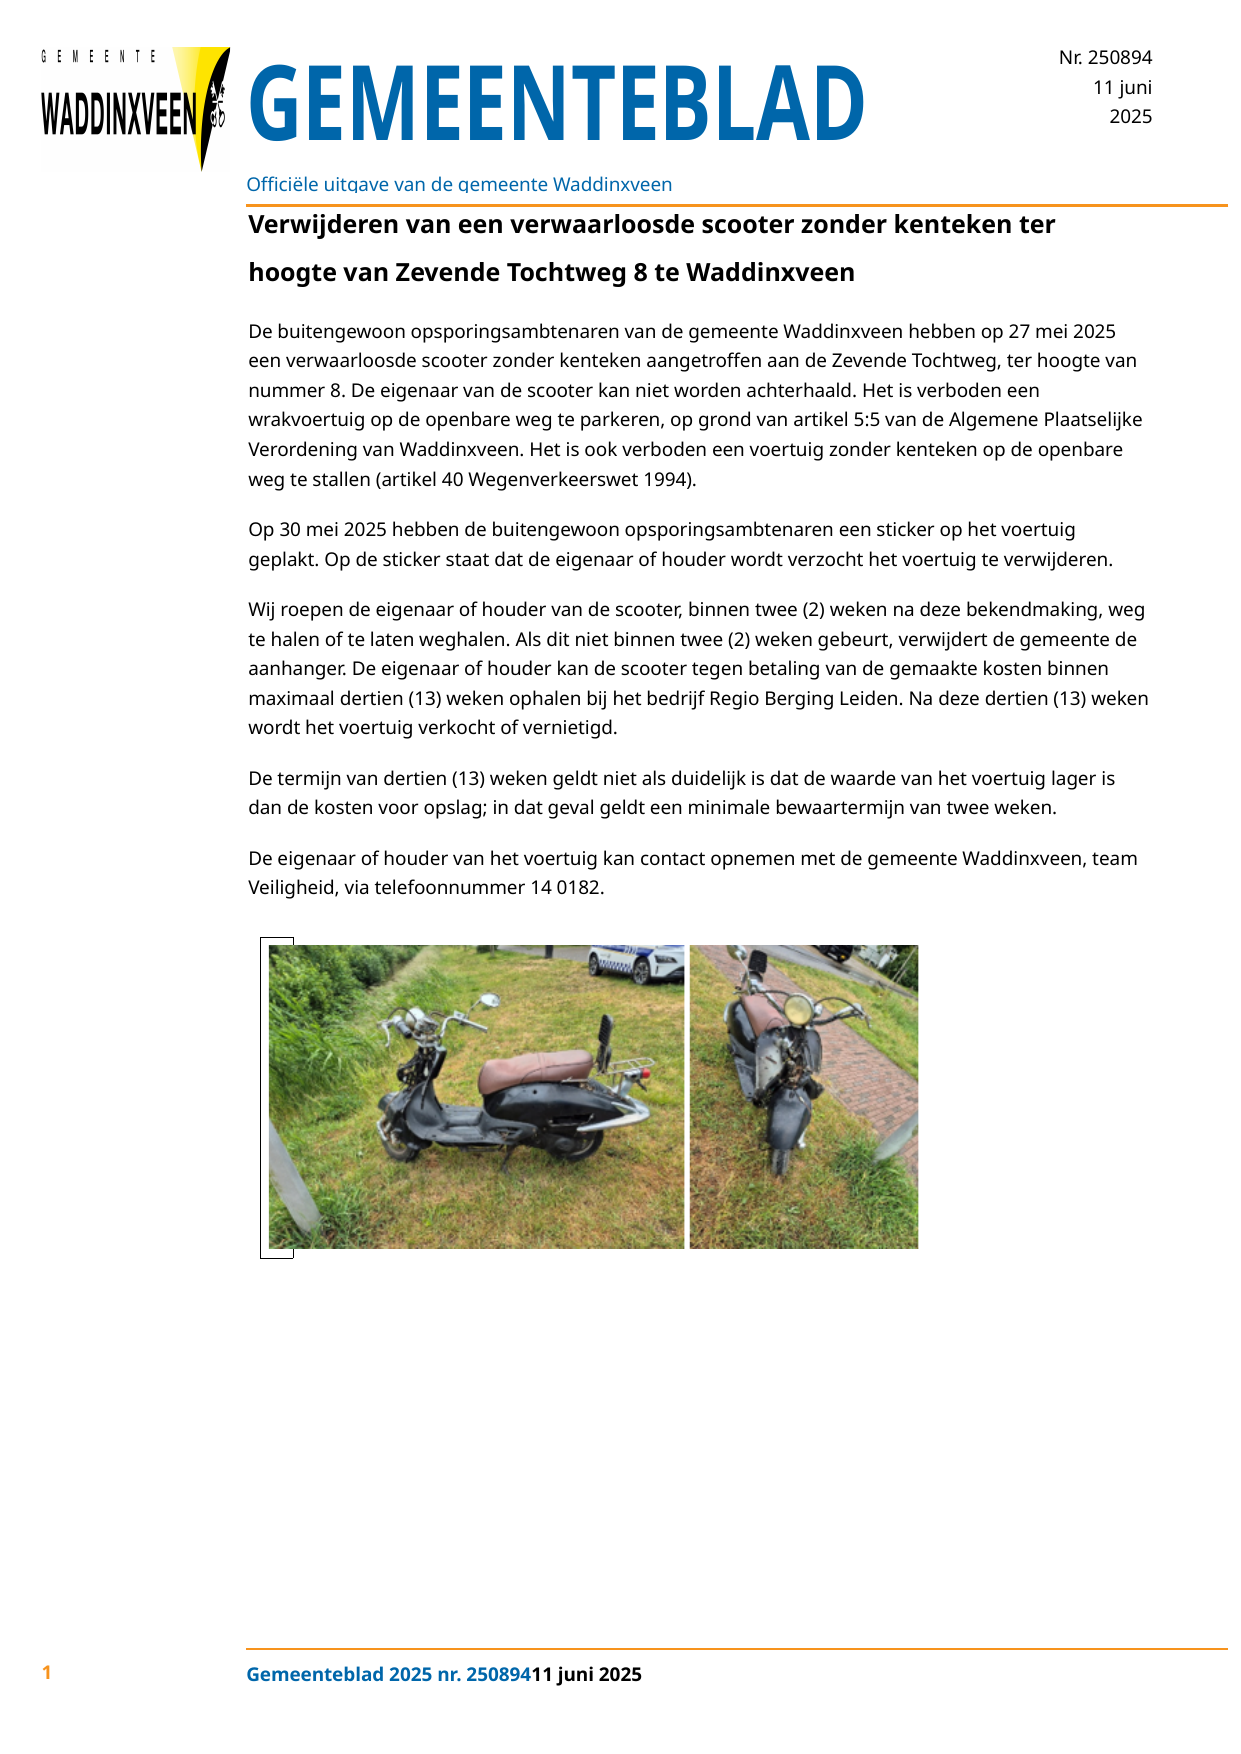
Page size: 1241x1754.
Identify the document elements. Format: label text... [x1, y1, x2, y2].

text Verwijderen van een verwaarloosde scooter zonder kenteken ter hoogte van Zevende Tochtweg 8 te Waddinxveen [248, 207, 1152, 288]
picture [41, 47, 231, 172]
picture [268, 945, 919, 1249]
text Wij roepen de eigenaar of houder van de scooter, binnen twee (2) weken na deze bekendmaking, weg te halen of te laten weghalen. Als dit niet binnen twee (2) weken gebeurt, verwijdert de gemeente de aanhanger. De eigenaar of houder kan de scooter tegen betaling van de gemaakte kosten binnen maximaal dertien (13) weken ophalen bij het bedrijf Regio Berging Leiden. Na deze dertien (13) weken wordt het voertuig verkocht of vernietigd. [248, 596, 1152, 740]
text De eigenaar of houder van het voertuig kan contact opnemen met de gemeente Waddinxveen, team Veiligheid, via telefoonnummer 14 0182. [248, 845, 1152, 900]
text De termijn van dertien (13) weken geldt niet als duidelijk is dat de waarde van het voertuig lager is dan de kosten voor opslag; in dat geval geldt een minimale bewaartermijn van twee weken. [248, 765, 1152, 820]
text Op 30 mei 2025 hebben de buitengewoon opsporingsambtenaren een sticker op het voertuig geplakt. Op de sticker staat dat de eigenaar of houder wordt verzocht het voertuig te verwijderen. [248, 516, 1152, 572]
text De buitengewoon opsporingsambtenaren van de gemeente Waddinxveen hebben op 27 mei 2025 een verwaarloosde scooter zonder kenteken aangetroffen aan de Zevende Tochtweg, ter hoogte van nummer 8. De eigenaar van de scooter kan niet worden achterhaald. Het is verboden een wrakvoertuig op de openbare weg te parkeren, op grond van artikel 5:5 van de Algemene Plaatselijke Verordening van Waddinxveen. Het is ook verboden een voertuig zonder kenteken op de openbare weg te stallen (artikel 40 Wegenverkeerswet 1994). [248, 318, 1152, 492]
